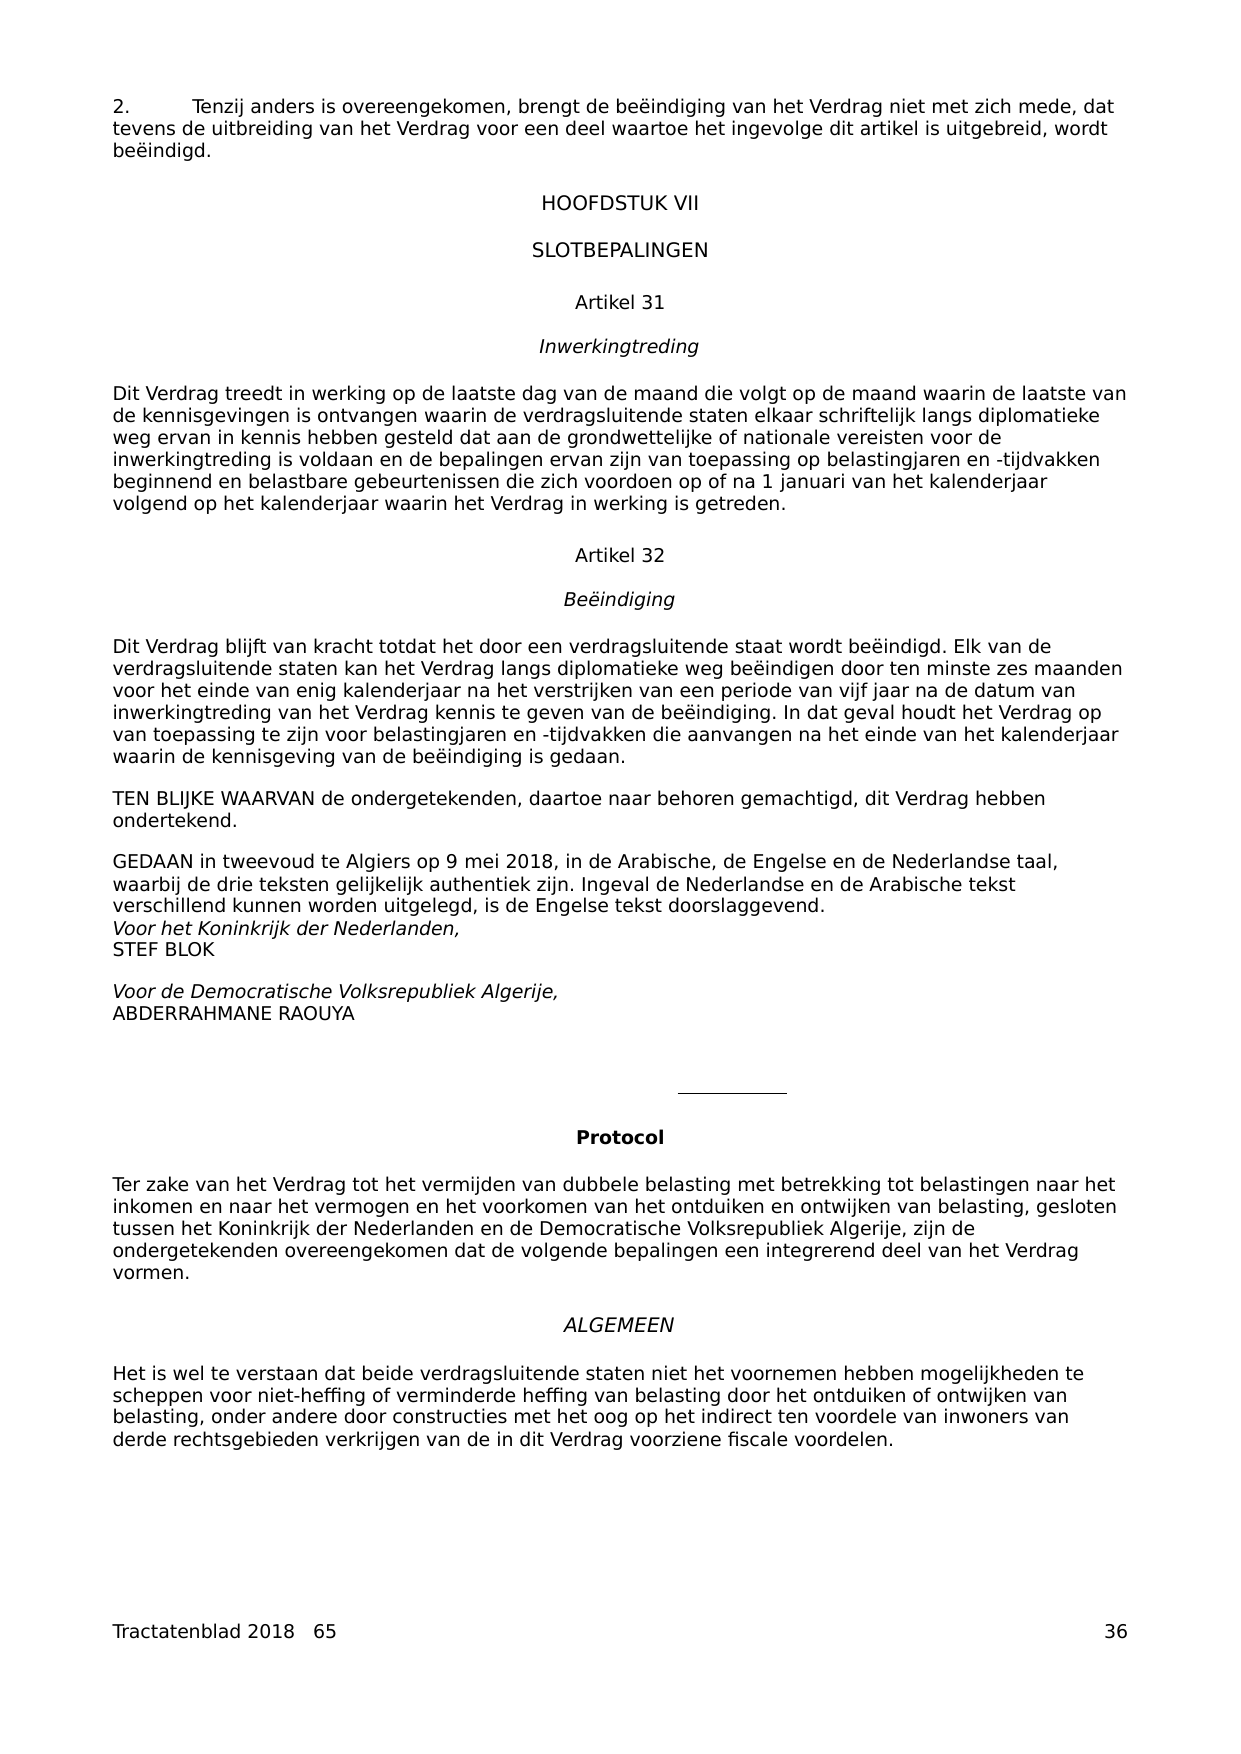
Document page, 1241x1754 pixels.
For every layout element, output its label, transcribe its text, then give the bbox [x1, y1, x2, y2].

subtitle HOOFDSTUK VII SLOTBEPALINGEN [112, 192, 1128, 262]
text Voor het Koninkrijk der Nederlanden, STEF BLOK [112, 917, 1128, 961]
text Het is wel te verstaan dat beide verdragsluitende staten niet het voornemen hebben mogelijkheden te scheppen voor niet-heffing of verminderde heffing van belasting door het ontduiken of ontwijken van belasting, onder andere door constructies met het oog op het indirect ten voordele van inwoners van derde rechtsgebieden verkrijgen van de in dit Verdrag voorziene fiscale voordelen. [112, 1362, 1128, 1450]
subtitle ALGEMEEN [112, 1314, 1128, 1337]
text 2. Tenzij anders is overeengekomen, brengt de beëindiging van het Verdrag niet met zich mede, dat tevens de uitbreiding van het Verdrag voor een deel waartoe het ingevolge dit artikel is uitgebreid, wordt beëindigd. [112, 96, 1128, 162]
text GEDAAN in tweevoud te Algiers op 9 mei 2018, in de Arabische, de Engelse en de Nederlandse taal, waarbij de drie teksten gelijkelijk authentiek zijn. Ingeval de Nederlandse en de Arabische tekst verschillend kunnen worden uitgelegd, is de Engelse tekst doorslaggevend. [112, 851, 1128, 917]
text Dit Verdrag blijft van kracht totdat het door een verdragsluitende staat wordt beëindigd. Elk van de verdragsluitende staten kan het Verdrag langs diplomatieke weg beëindigen door ten minste zes maanden voor het einde van enig kalenderjaar na het verstrijken van een periode van vijf jaar na de datum van inwerkingtreding van het Verdrag kennis te geven van de beëindiging. In dat geval houdt het Verdrag op van toepassing te zijn voor belastingjaren en -tijdvakken die aanvangen na het einde van het kalenderjaar waarin de kennisgeving van de beëindiging is gedaan. [112, 636, 1128, 767]
text Voor de Democratische Volksrepubliek Algerije, ABDERRAHMANE RAOUYA [112, 981, 1128, 1025]
subtitle Artikel 32 Beëindiging [112, 545, 1128, 611]
subtitle Artikel 31 Inwerkingtreding [112, 292, 1128, 358]
text TEN BLIJKE WAARVAN de ondergetekenden, daartoe naar behoren gemachtigd, dit Verdrag hebben ondertekend. [112, 787, 1128, 831]
subtitle Protocol [112, 1127, 1128, 1149]
text Dit Verdrag treedt in werking op de laatste dag van de maand die volgt op de maand waarin de laatste van de kennisgevingen is ontvangen waarin de verdragsluitende staten elkaar schriftelijk langs diplomatieke weg ervan in kennis hebben gesteld dat aan de grondwettelijke of nationale vereisten voor de inwerkingtreding is voldaan en de bepalingen ervan zijn van toepassing op belastingjaren en -tijdvakken beginnend en belastbare gebeurtenissen die zich voordoen op of na 1 januari van het kalenderjaar volgend op het kalenderjaar waarin het Verdrag in werking is getreden. [112, 383, 1128, 515]
text Ter zake van het Verdrag tot het vermijden van dubbele belasting met betrekking tot belastingen naar het inkomen en naar het vermogen en het voorkomen van het ontduiken en ontwijken van belasting, gesloten tussen het Koninkrijk der Nederlanden en de Democratische Volksrepubliek Algerije, zijn de ondergetekenden overeengekomen dat de volgende bepalingen een integrerend deel van het Verdrag vormen. [112, 1174, 1128, 1284]
